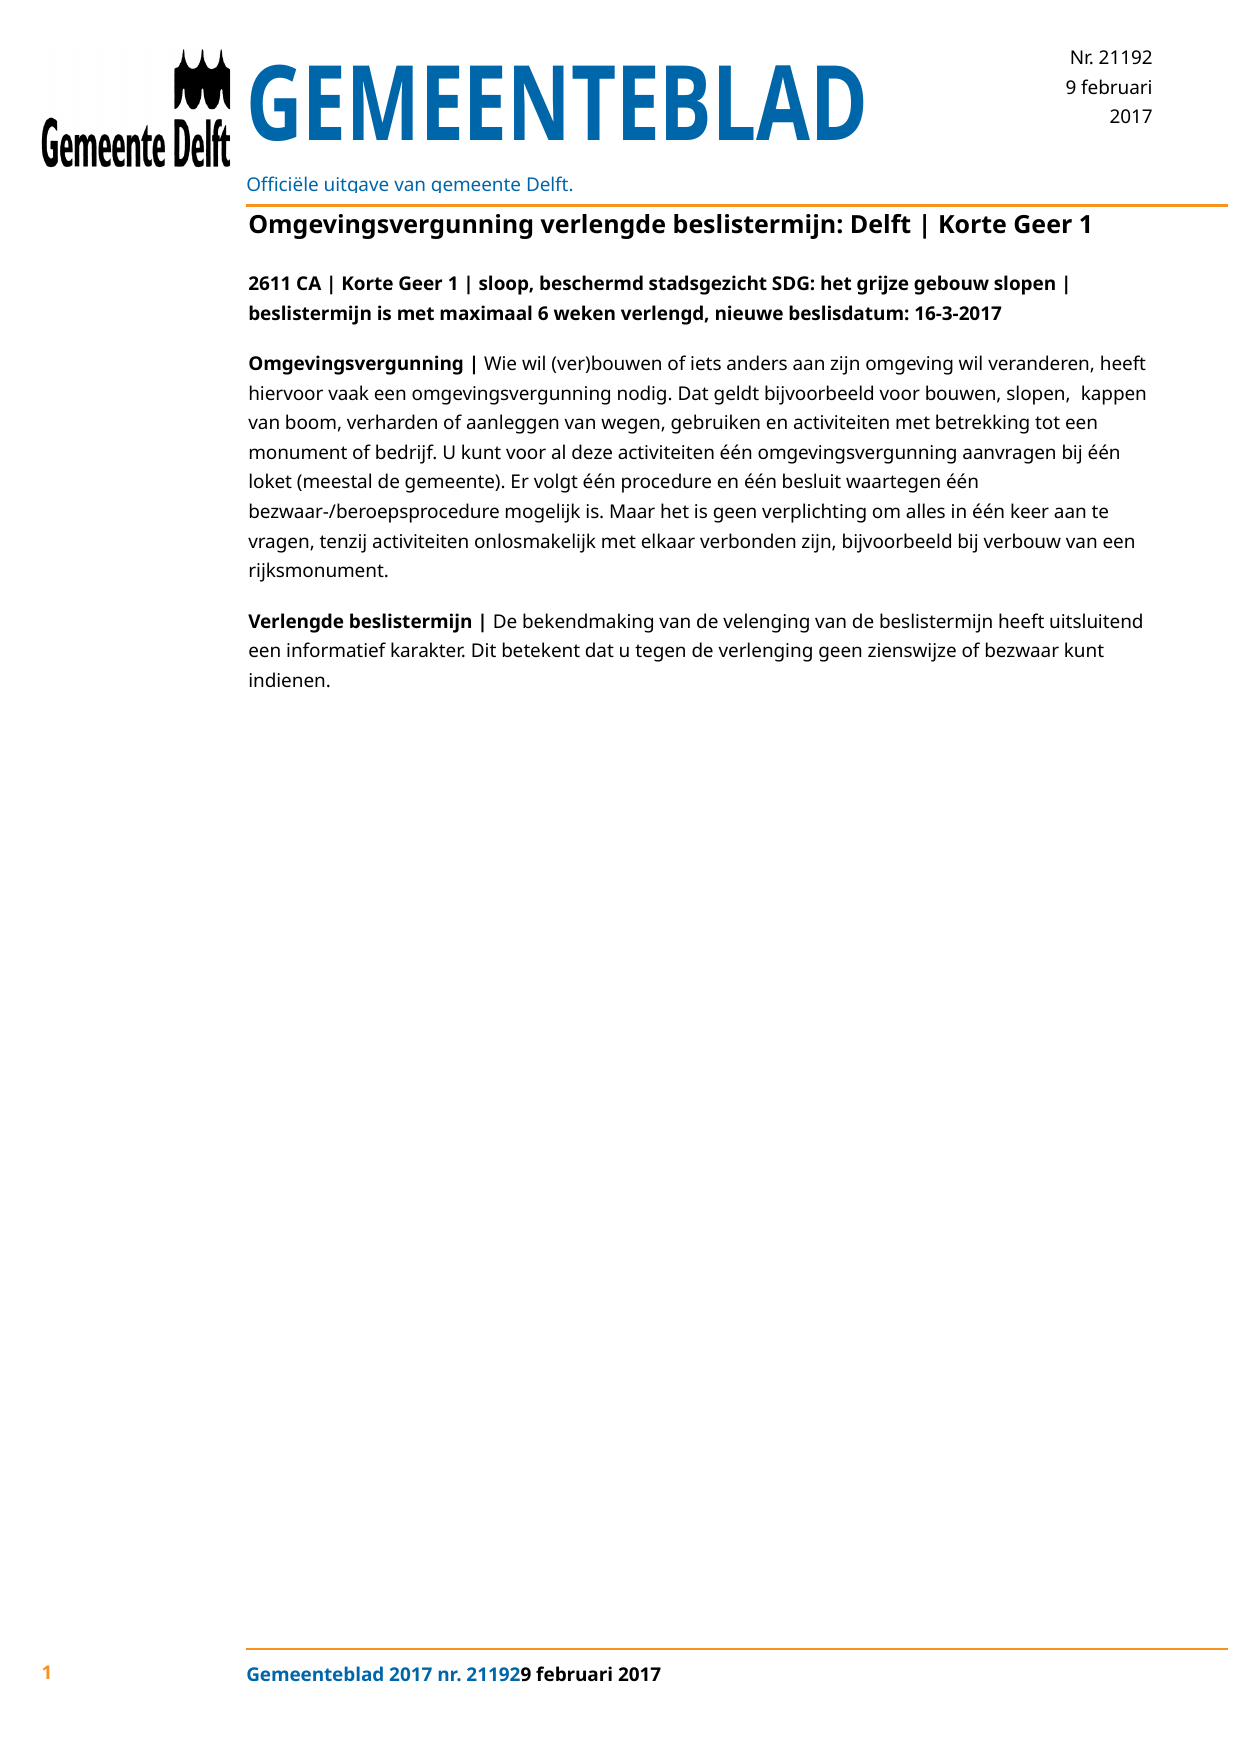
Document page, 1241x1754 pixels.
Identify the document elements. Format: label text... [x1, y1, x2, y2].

text Omgevingsvergunning verlengde beslistermijn: Delft | Korte Geer 1 [248, 207, 1152, 241]
picture [41, 47, 231, 172]
text 2611 CA | Korte Geer 1 | sloop, beschermd stadsgezicht SDG: het grijze gebouw slopen | beslistermijn is met maximaal 6 weken verlengd, nieuwe beslisdatum: 16-3-2017 [248, 270, 1152, 326]
text Omgevingsvergunning | Wie wil (ver)bouwen of iets anders aan zijn omgeving wil veranderen, heeft hiervoor vaak een omgevingsvergunning nodig. Dat geldt bijvoorbeeld voor bouwen, slopen, kappen van boom, verharden of aanleggen van wegen, gebruiken en activiteiten met betrekking tot een monument of bedrijf. U kunt voor al deze activiteiten één omgevingsvergunning aanvragen bij één loket (meestal de gemeente). Er volgt één procedure en één besluit waartegen één bezwaar-/beroepsprocedure mogelijk is. Maar het is geen verplichting om alles in één keer aan te vragen, tenzij activiteiten onlosmakelijk met elkaar verbonden zijn, bijvoorbeeld bij verbouw van een rijksmonument. [248, 350, 1152, 583]
text Verlengde beslistermijn | De bekendmaking van de velenging van de beslistermijn heeft uitsluitend een informatief karakter. Dit betekent dat u tegen de verlenging geen zienswijze of bezwaar kunt indienen. [248, 608, 1152, 693]
